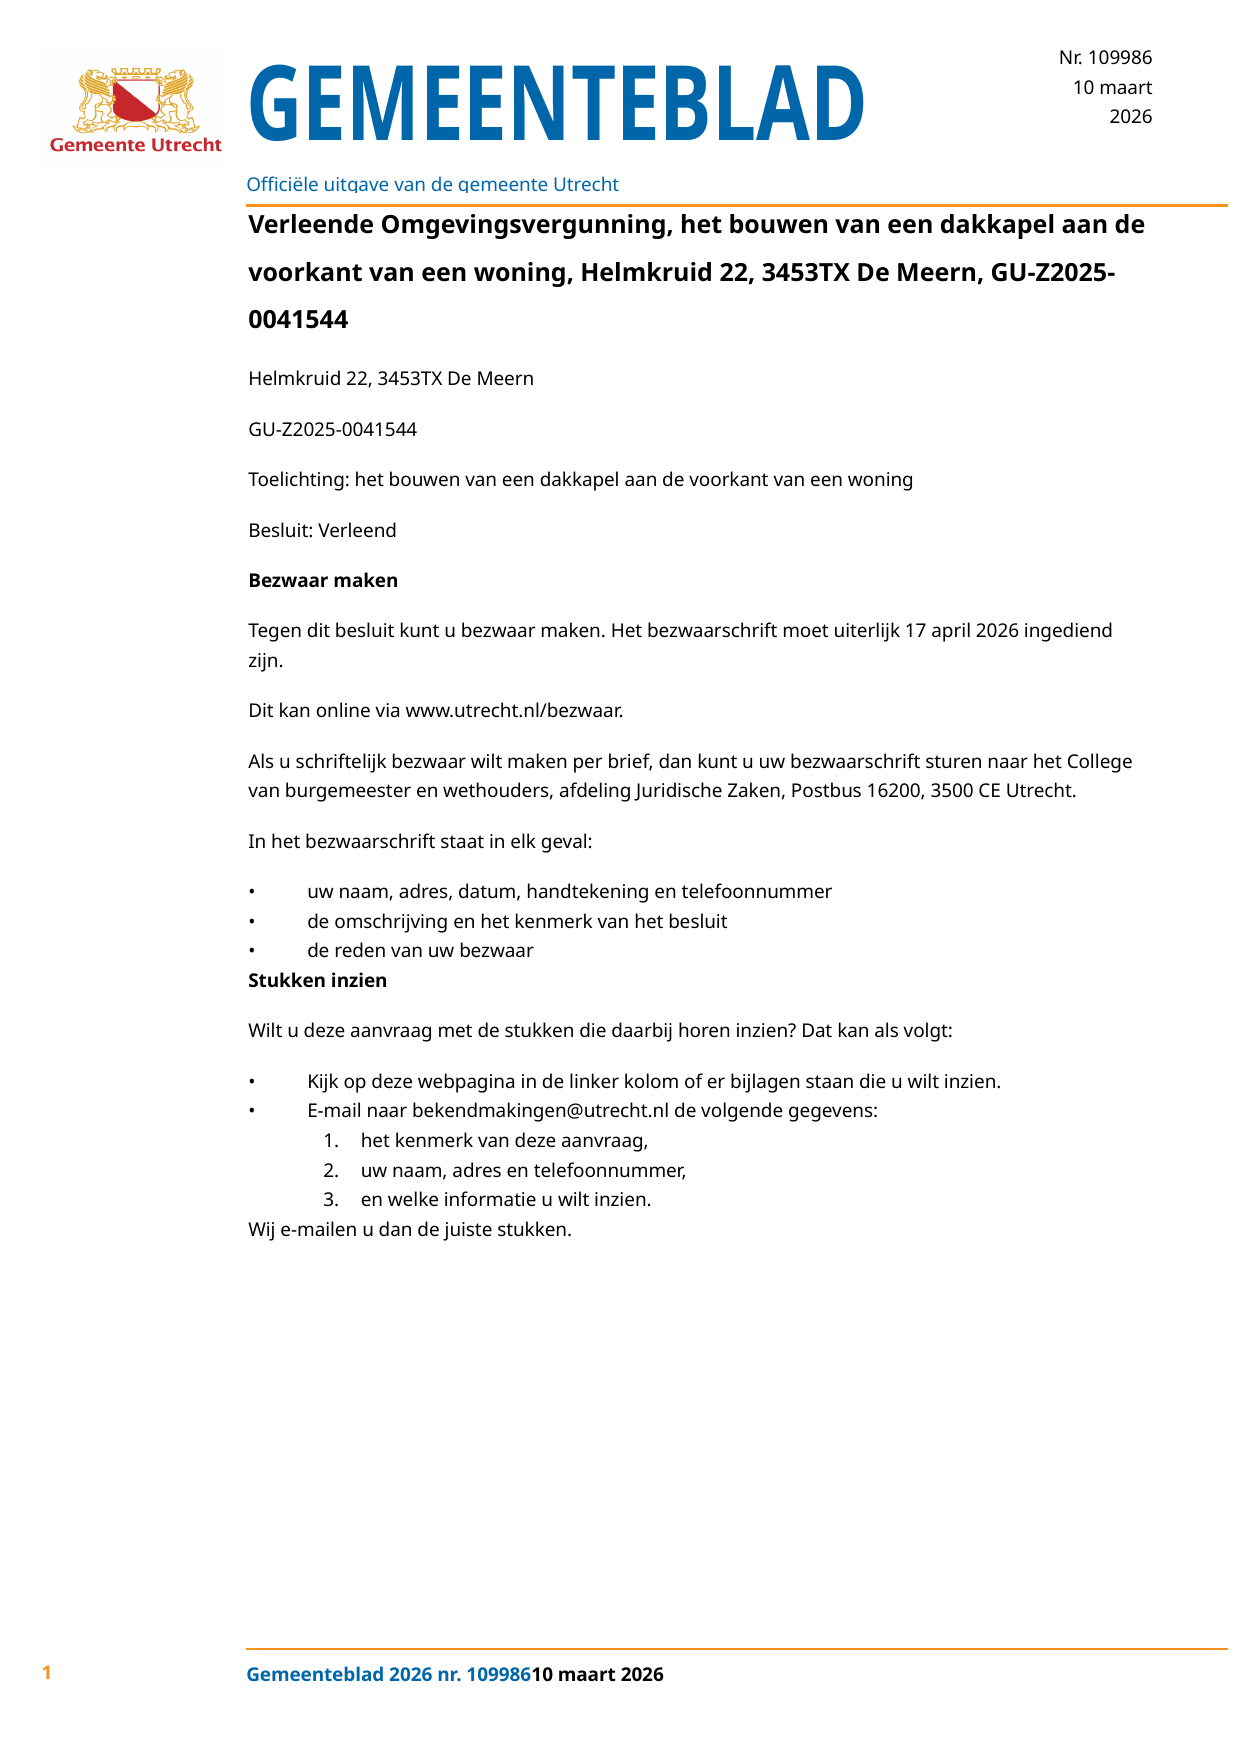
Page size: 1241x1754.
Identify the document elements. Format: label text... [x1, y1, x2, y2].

text In het bezwaarschrift staat in elk geval: [248, 828, 1152, 854]
picture [41, 47, 231, 172]
text Toelichting: het bouwen van een dakkapel aan de voorkant van een woning [248, 466, 1152, 492]
text Als u schriftelijk bezwaar wilt maken per brief, dan kunt u uw bezwaarschrift sturen naar het College van burgemeester en wethouders, afdeling Juridische Zaken, Postbus 16200, 3500 CE Utrecht. [248, 748, 1152, 803]
list de reden van uw bezwaar [248, 938, 1152, 963]
text Tegen dit besluit kunt u bezwaar maken. Het bezwaarschrift moet uiterlijk 17 april 2026 ingediend zijn. [248, 618, 1152, 673]
text Besluit: Verleend [248, 517, 1152, 542]
text Dit kan online via www.utrecht.nl/bezwaar. [248, 698, 1152, 723]
text Helmkruid 22, 3453TX De Meern [248, 366, 1152, 391]
list uw naam, adres, datum, handtekening en telefoonnummer [248, 878, 1152, 904]
list Kijk op deze webpagina in de linker kolom of er bijlagen staan die u wilt inzien. [248, 1068, 1152, 1094]
text Wij e-mailen u dan de juiste stukken. [248, 1216, 1152, 1242]
list E-mail naar bekendmakingen@utrecht.nl de volgende gegevens: [248, 1098, 1152, 1123]
text Bezwaar maken [248, 567, 1152, 593]
list de omschrijving en het kenmerk van het besluit [248, 908, 1152, 934]
list uw naam, adres en telefoonnummer, [323, 1157, 1152, 1182]
text GU-Z2025-0041544 [248, 416, 1152, 442]
text Stukken inzien [248, 967, 1152, 993]
list het kenmerk van deze aanvraag, [323, 1127, 1152, 1153]
list en welke informatie u wilt inzien. [323, 1186, 1152, 1212]
text Wilt u deze aanvraag met de stukken die daarbij horen inzien? Dat kan als volgt: [248, 1018, 1152, 1043]
text Verleende Omgevingsvergunning, het bouwen van een dakkapel aan de voorkant van een woning, Helmkruid 22, 3453TX De Meern, GU-Z2025-0041544 [248, 207, 1152, 336]
